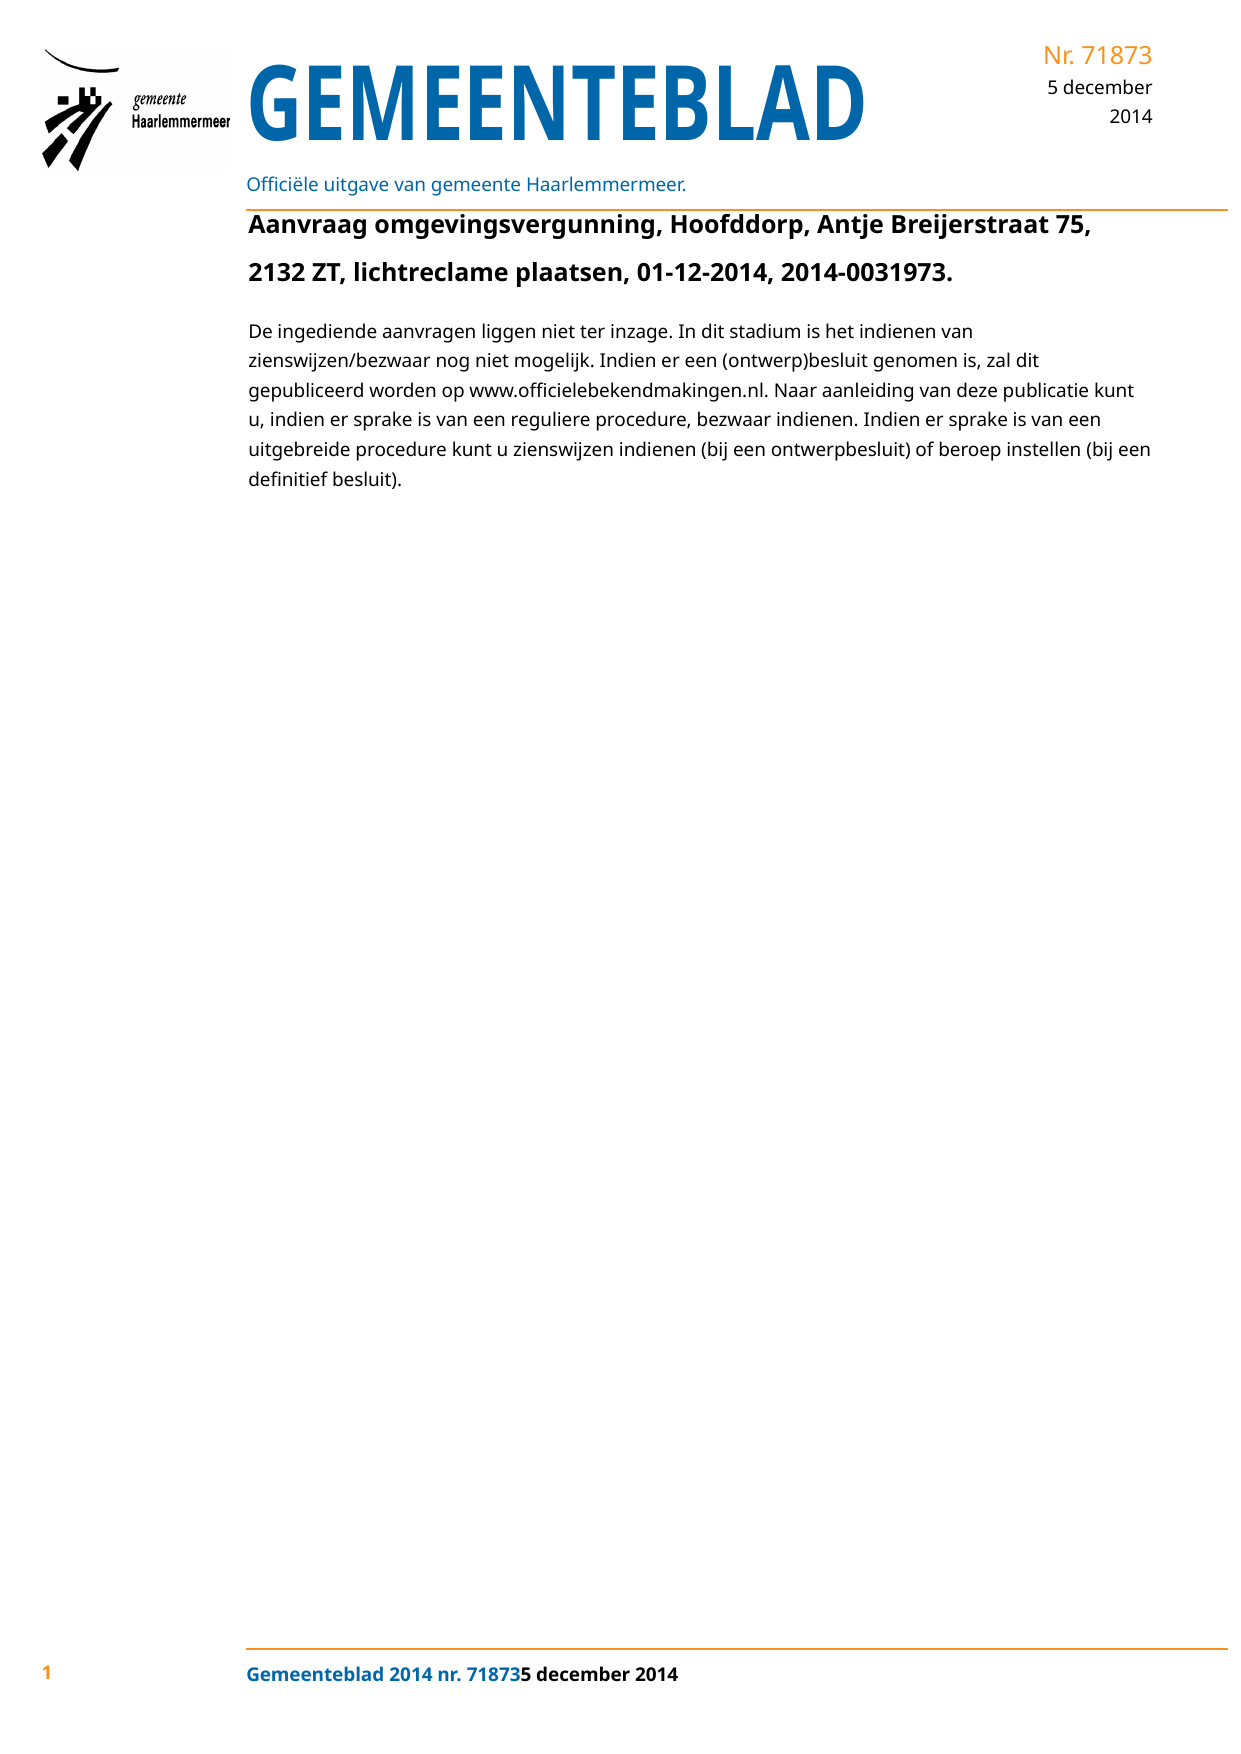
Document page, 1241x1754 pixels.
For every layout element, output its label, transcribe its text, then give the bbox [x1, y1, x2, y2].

text Aanvraag omgevingsvergunning, Hoofddorp, Antje Breijerstraat 75, 2132 ZT, lichtreclame plaatsen, 01-12-2014, 2014-0031973. [248, 211, 1152, 288]
picture [41, 47, 231, 172]
text De ingediende aanvragen liggen niet ter inzage. In dit stadium is het indienen van zienswijzen/bezwaar nog niet mogelijk. Indien er een (ontwerp)besluit genomen is, zal dit gepubliceerd worden op www.officielebekendmakingen.nl. Naar aanleiding van deze publicatie kunt u, indien er sprake is van een reguliere procedure, bezwaar indienen. Indien er sprake is van een uitgebreide procedure kunt u zienswijzen indienen (bij een ontwerpbesluit) of beroep instellen (bij een definitief besluit). [248, 318, 1152, 492]
